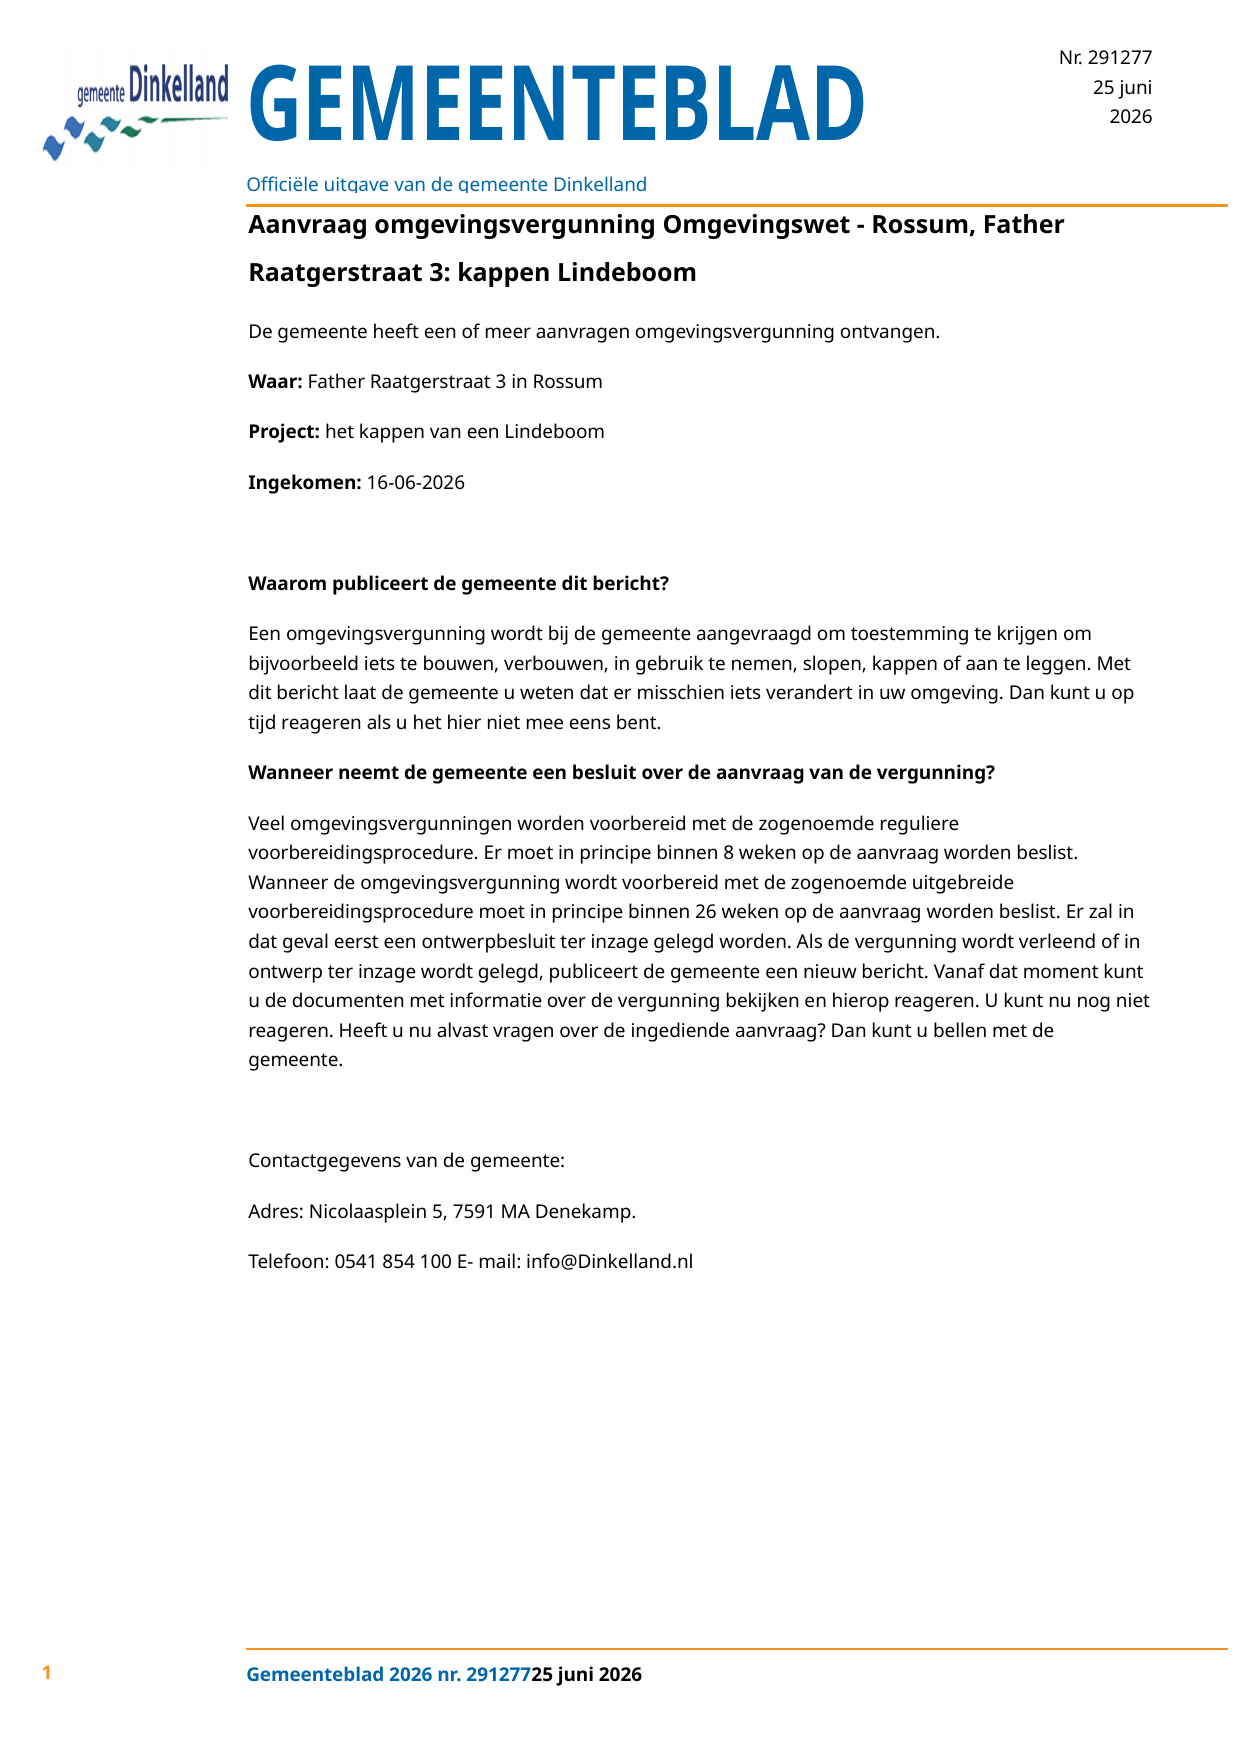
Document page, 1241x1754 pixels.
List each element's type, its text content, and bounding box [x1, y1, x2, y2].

text Aanvraag omgevingsvergunning Omgevingswet - Rossum, Father Raatgerstraat 3: kappen Lindeboom [248, 207, 1152, 288]
text Wanneer neemt de gemeente een besluit over de aanvraag van de vergunning? [248, 759, 1152, 785]
text Telefoon: 0541 854 100 E- mail: info@Dinkelland.nl [248, 1248, 1152, 1274]
text Waar: Father Raatgerstraat 3 in Rossum [248, 368, 1152, 394]
picture [41, 47, 231, 172]
text Ingekomen: 16-06-2026 [248, 469, 1152, 495]
text De gemeente heeft een of meer aanvragen omgevingsvergunning ontvangen. [248, 318, 1152, 344]
text Project: het kappen van een Lindeboom [248, 419, 1152, 444]
text Een omgevingsvergunning wordt bij de gemeente aangevraagd om toestemming te krijgen om bijvoorbeeld iets te bouwen, verbouwen, in gebruik te nemen, slopen, kappen of aan te leggen. Met dit bericht laat de gemeente u weten dat er misschien iets verandert in uw omgeving. Dan kunt u op tijd reageren als u het hier niet mee eens bent. [248, 620, 1152, 735]
text Adres: Nicolaasplein 5, 7591 MA Denekamp. [248, 1198, 1152, 1224]
text Waarom publiceert de gemeente dit bericht? [248, 570, 1152, 596]
text Veel omgevingsvergunningen worden voorbereid met de zogenoemde reguliere voorbereidingsprocedure. Er moet in principe binnen 8 weken op de aanvraag worden beslist. Wanneer de omgevingsvergunning wordt voorbereid met de zogenoemde uitgebreide voorbereidingsprocedure moet in principe binnen 26 weken op de aanvraag worden beslist. Er zal in dat geval eerst een ontwerpbesluit ter inzage gelegd worden. Als de vergunning wordt verleend of in ontwerp ter inzage wordt gelegd, publiceert de gemeente een nieuw bericht. Vanaf dat moment kunt u de documenten met informatie over de vergunning bekijken en hierop reageren. U kunt nu nog niet reageren. Heeft u nu alvast vragen over de ingediende aanvraag? Dan kunt u bellen met de gemeente. [248, 810, 1152, 1072]
text Contactgegevens van de gemeente: [248, 1147, 1152, 1173]
